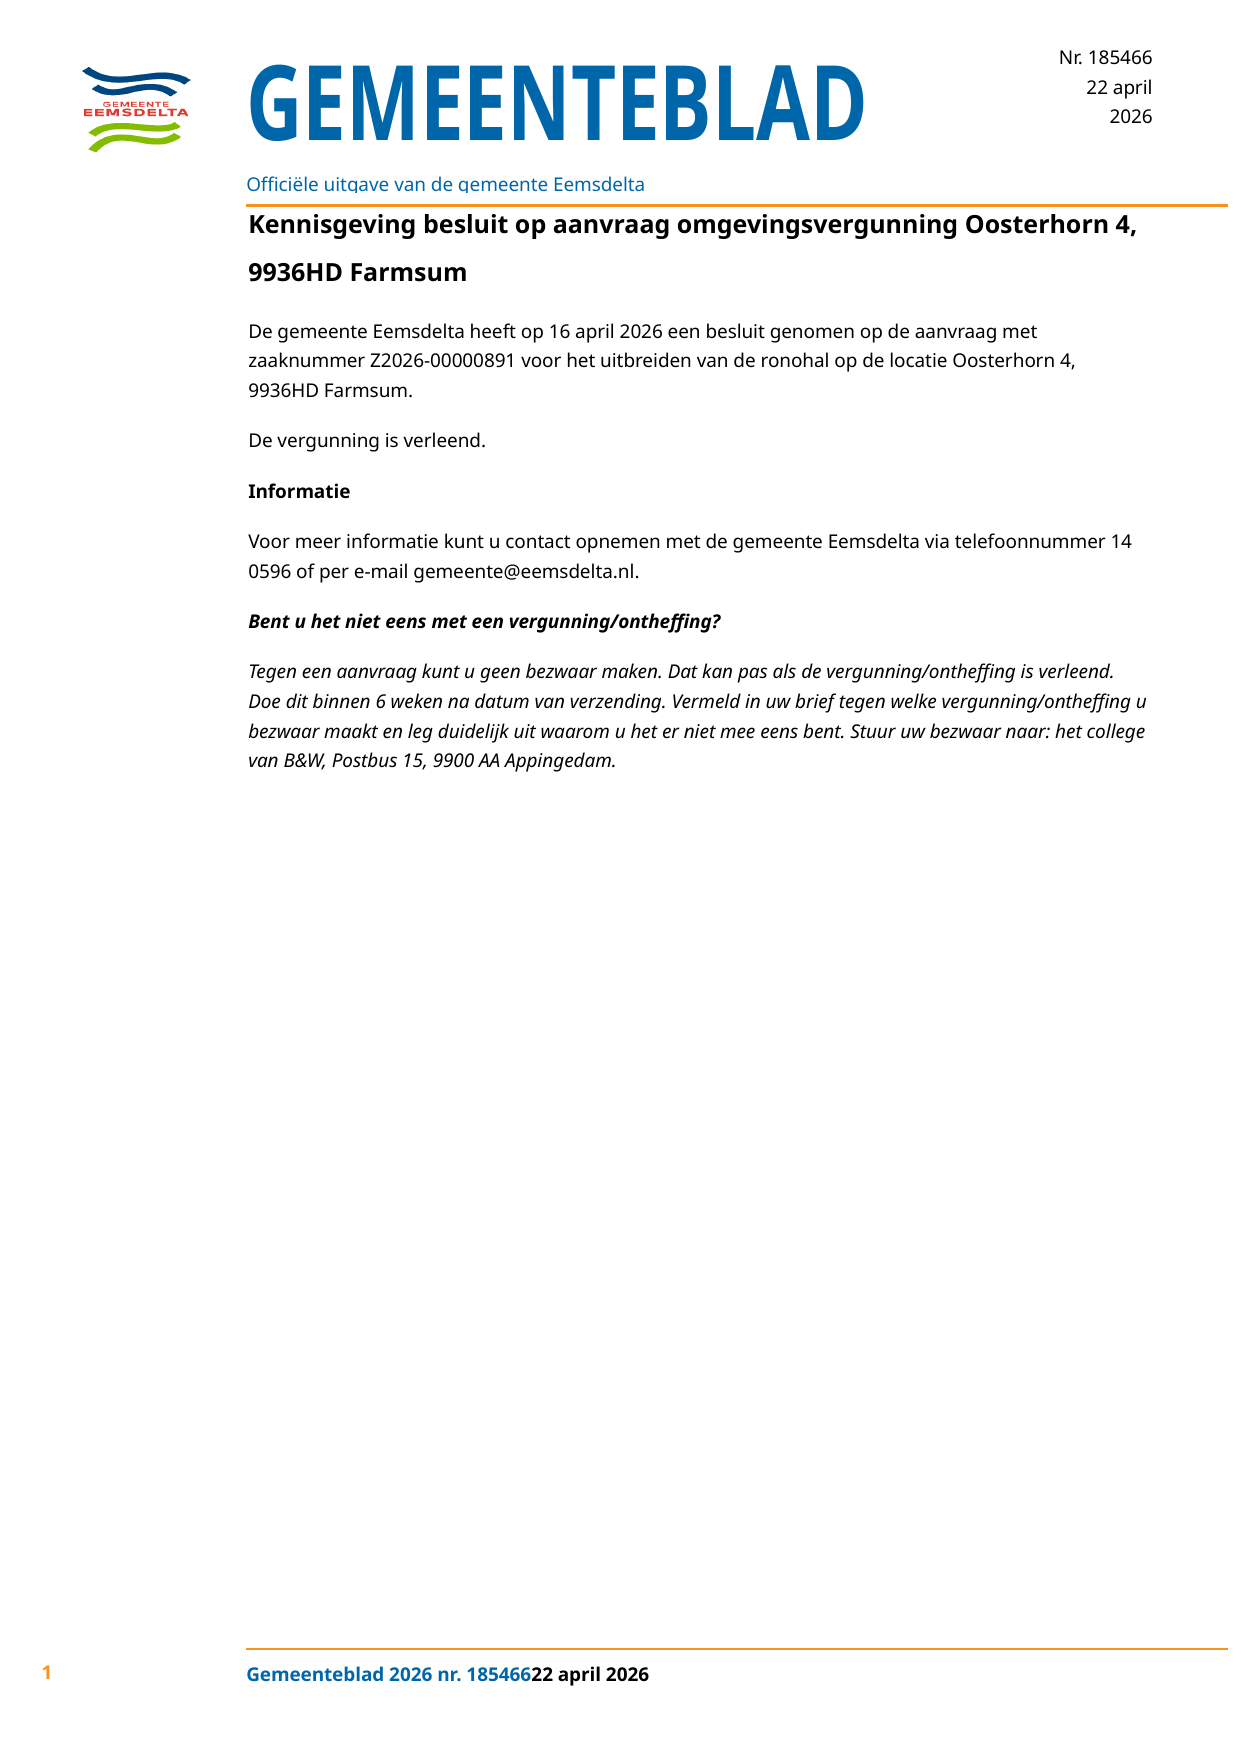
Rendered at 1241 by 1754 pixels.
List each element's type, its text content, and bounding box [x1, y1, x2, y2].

text De gemeente Eemsdelta heeft op 16 april 2026 een besluit genomen op de aanvraag met zaaknummer Z2026-00000891 voor het uitbreiden van de ronohal op de locatie Oosterhorn 4, 9936HD Farmsum. [248, 318, 1152, 403]
text Informatie [248, 478, 1152, 504]
text Voor meer informatie kunt u contact opnemen met de gemeente Eemsdelta via telefoonnummer 14 0596 of per e-mail gemeente@eemsdelta.nl. [248, 528, 1152, 584]
text De vergunning is verleend. [248, 427, 1152, 453]
text Tegen een aanvraag kunt u geen bezwaar maken. Dat kan pas als de vergunning/ontheffing is verleend. Doe dit binnen 6 weken na datum van verzending. Vermeld in uw brief tegen welke vergunning/ontheffing u bezwaar maakt en leg duidelijk uit waarom u het er niet mee eens bent. Stuur uw bezwaar naar: het college van B&W, Postbus 15, 9900 AA Appingedam. [248, 659, 1152, 773]
text Kennisgeving besluit op aanvraag omgevingsvergunning Oosterhorn 4, 9936HD Farmsum [248, 207, 1152, 288]
picture [41, 47, 231, 172]
text Bent u het niet eens met een vergunning/ontheffing? [248, 608, 1152, 634]
